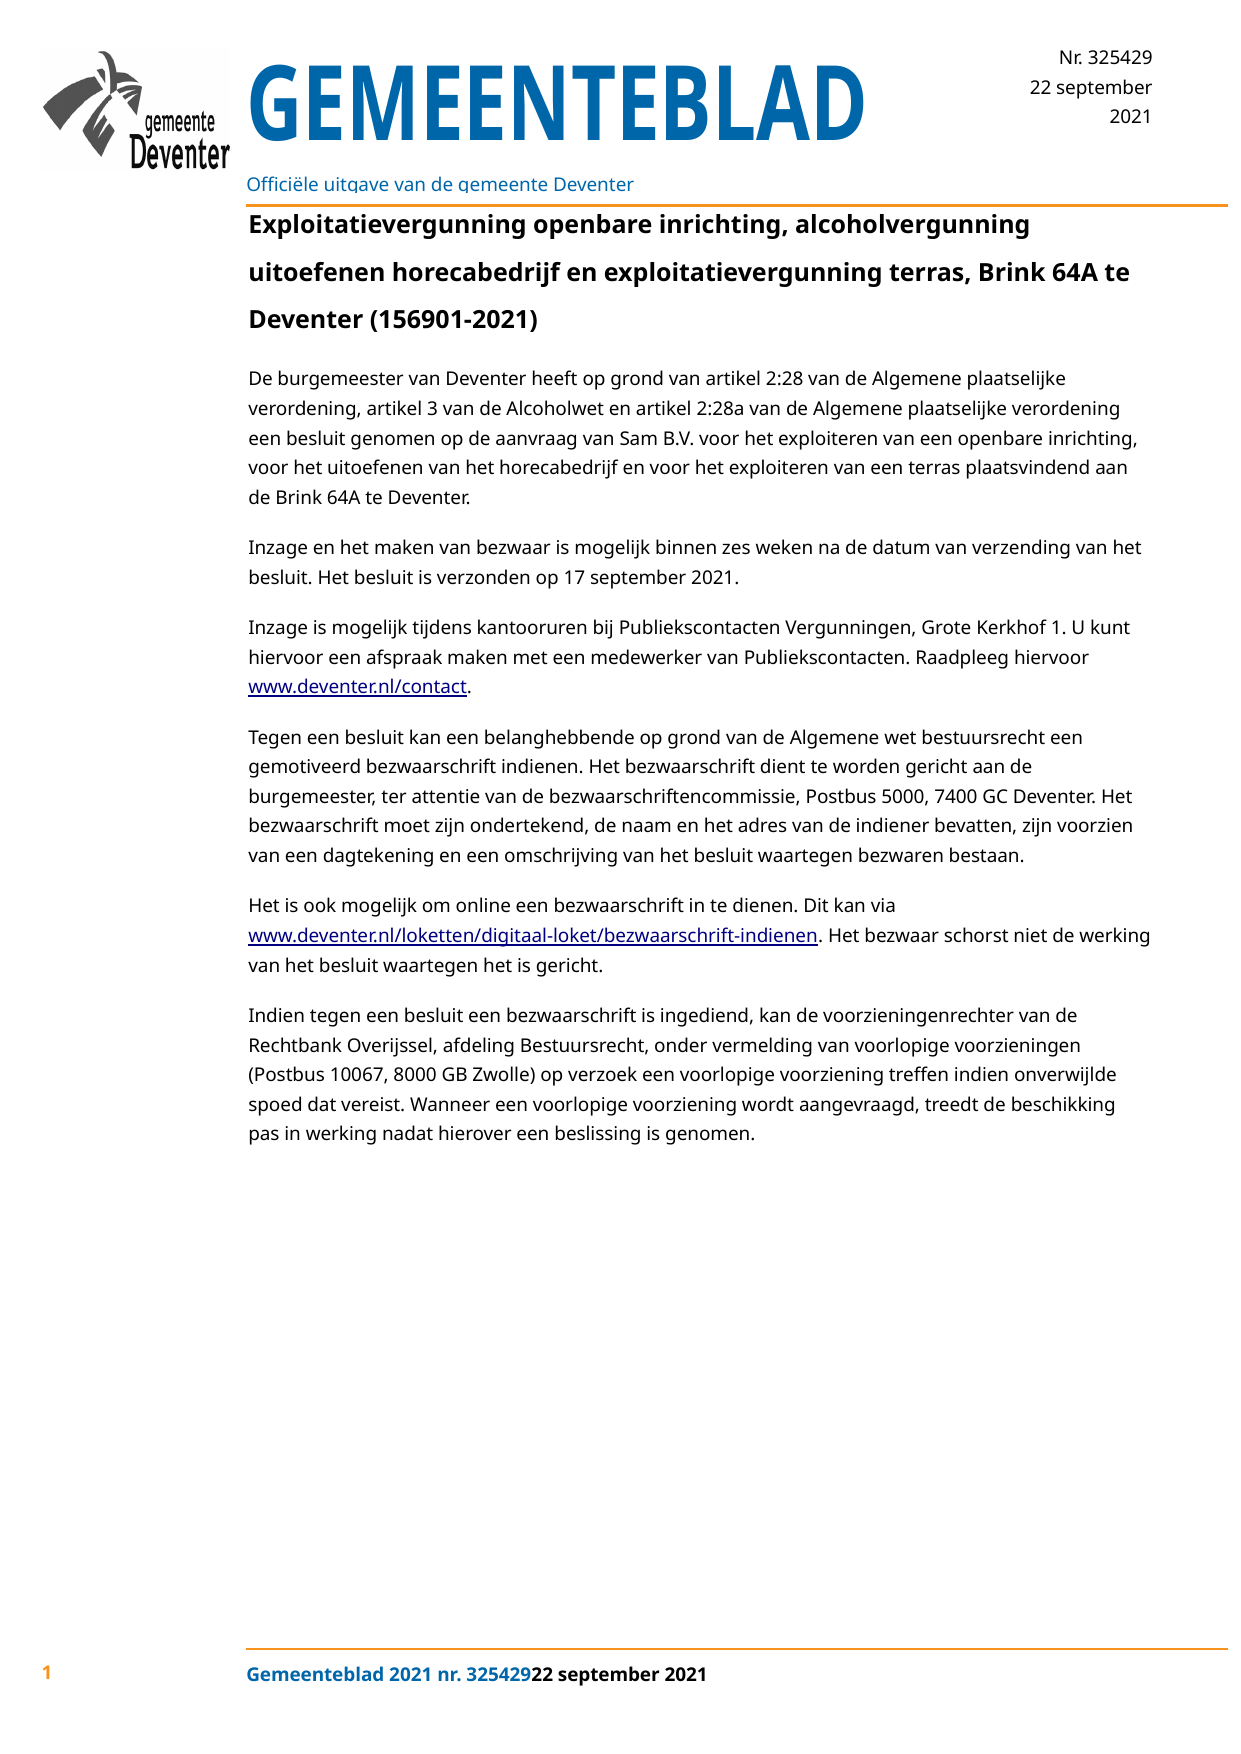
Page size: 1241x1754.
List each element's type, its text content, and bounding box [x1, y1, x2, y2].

text De burgemeester van Deventer heeft op grond van artikel 2:28 van de Algemene plaatselijke verordening, artikel 3 van de Alcoholwet en artikel 2:28a van de Algemene plaatselijke verordening een besluit genomen op de aanvraag van Sam B.V. voor het exploiteren van een openbare inrichting, voor het uitoefenen van het horecabedrijf en voor het exploiteren van een terras plaatsvindend aan de Brink 64A te Deventer. [248, 366, 1152, 509]
text Indien tegen een besluit een bezwaarschrift is ingediend, kan de voorzieningenrechter van de Rechtbank Overijssel, afdeling Bestuursrecht, onder vermelding van voorlopige voorzieningen (Postbus 10067, 8000 GB Zwolle) op verzoek een voorlopige voorziening treffen indien onverwijlde spoed dat vereist. Wanneer een voorlopige voorziening wordt aangevraagd, treedt de beschikking pas in werking nadat hierover een beslissing is genomen. [248, 1002, 1152, 1146]
text Inzage en het maken van bezwaar is mogelijk binnen zes weken na de datum van verzending van het besluit. Het besluit is verzonden op 17 september 2021. [248, 534, 1152, 589]
text Tegen een besluit kan een belanghebbende op grond van de Algemene wet bestuursrecht een gemotiveerd bezwaarschrift indienen. Het bezwaarschrift dient te worden gericht aan de burgemeester, ter attentie van de bezwaarschriftencommissie, Postbus 5000, 7400 GC Deventer. Het bezwaarschrift moet zijn ondertekend, de naam en het adres van de indiener bevatten, zijn voorzien van een dagtekening en een omschrijving van het besluit waartegen bezwaren bestaan. [248, 724, 1152, 868]
text Inzage is mogelijk tijdens kantooruren bij Publiekscontacten Vergunningen, Grote Kerkhof 1. U kunt hiervoor een afspraak maken met een medewerker van Publiekscontacten. Raadpleeg hiervoor www.deventer.nl/contact. [248, 614, 1152, 699]
picture [41, 47, 231, 172]
text Het is ook mogelijk om online een bezwaarschrift in te dienen. Dit kan via www.deventer.nl/loketten/digitaal-loket/bezwaarschrift-indienen. Het bezwaar schorst niet de werking van het besluit waartegen het is gericht. [248, 893, 1152, 977]
text Exploitatievergunning openbare inrichting, alcoholvergunning uitoefenen horecabedrijf en exploitatievergunning terras, Brink 64A te Deventer (156901-2021) [248, 207, 1152, 336]
